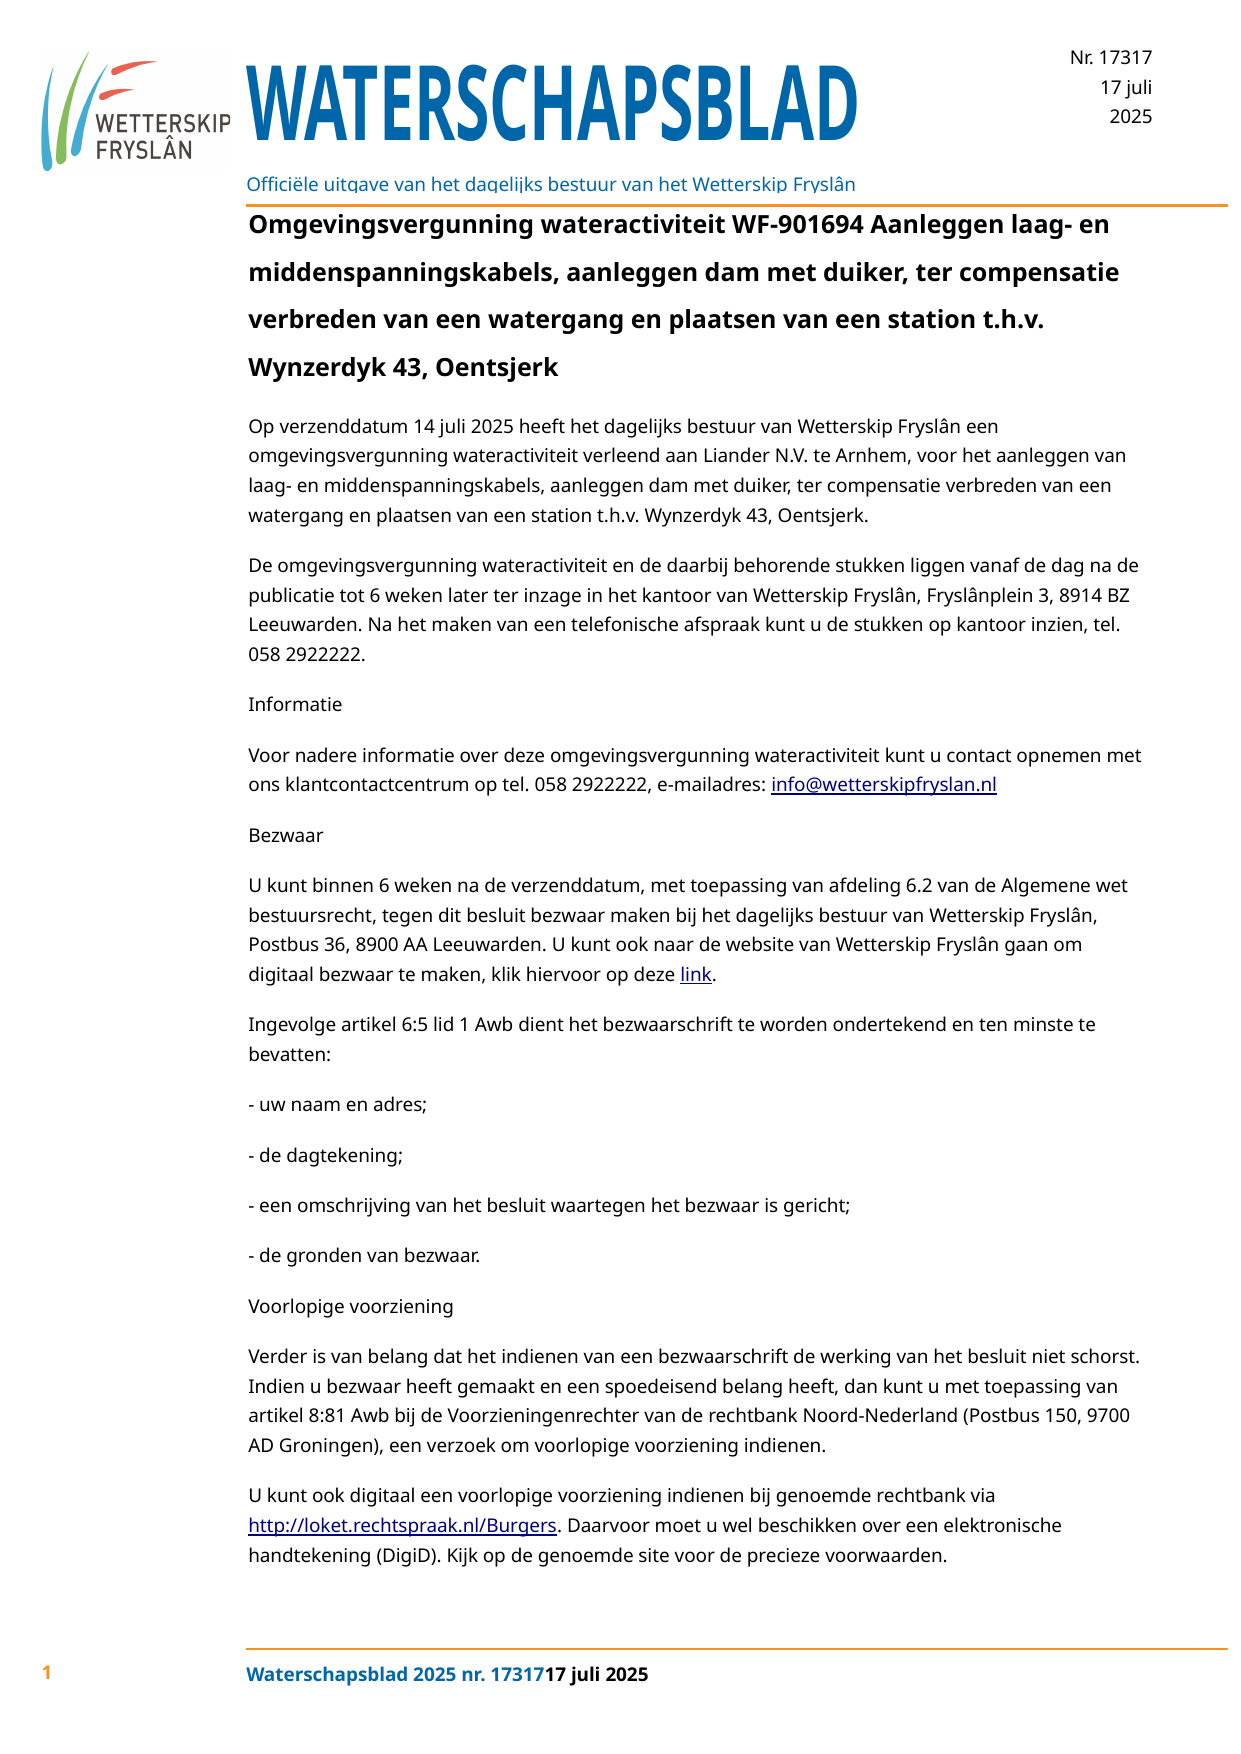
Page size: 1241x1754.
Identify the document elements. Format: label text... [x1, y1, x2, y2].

text - uw naam en adres; [248, 1091, 1152, 1117]
text Voorlopige voorziening [248, 1293, 1152, 1319]
text Informatie [248, 691, 1152, 717]
text U kunt ook digitaal een voorlopige voorziening indienen bij genoemde rechtbank via http://loket.rechtspraak.nl/Burgers. Daarvoor moet u wel beschikken over een elektronische handtekening (DigiD). Kijk op de genoemde site voor de precieze voorwaarden. [248, 1483, 1152, 1568]
text - een omschrijving van het besluit waartegen het bezwaar is gericht; [248, 1192, 1152, 1218]
text - de dagtekening; [248, 1142, 1152, 1168]
text De omgevingsvergunning wateractiviteit en de daarbij behorende stukken liggen vanaf de dag na de publicatie tot 6 weken later ter inzage in het kantoor van Wetterskip Fryslân, Fryslânplein 3, 8914 BZ Leeuwarden. Na het maken van een telefonische afspraak kunt u de stukken op kantoor inzien, tel. 058 2922222. [248, 552, 1152, 667]
picture [41, 47, 231, 172]
text Bezwaar [248, 822, 1152, 848]
text Verder is van belang dat het indienen van een bezwaarschrift de werking van het besluit niet schorst. Indien u bezwaar heeft gemaakt en een spoedeisend belang heeft, dan kunt u met toepassing van artikel 8:81 Awb bij de Voorzieningenrechter van de rechtbank Noord-Nederland (Postbus 150, 9700 AD Groningen), een verzoek om voorlopige voorziening indienen. [248, 1343, 1152, 1458]
text - de gronden van bezwaar. [248, 1243, 1152, 1268]
text U kunt binnen 6 weken na de verzenddatum, met toepassing van afdeling 6.2 van de Algemene wet bestuursrecht, tegen dit besluit bezwaar maken bij het dagelijks bestuur van Wetterskip Fryslân, Postbus 36, 8900 AA Leeuwarden. U kunt ook naar de website van Wetterskip Fryslân gaan om digitaal bezwaar te maken, klik hiervoor op deze link. [248, 872, 1152, 987]
text Op verzenddatum 14 juli 2025 heeft het dagelijks bestuur van Wetterskip Fryslân een omgevingsvergunning wateractiviteit verleend aan Liander N.V. te Arnhem, voor het aanleggen van laag- en middenspanningskabels, aanleggen dam met duiker, ter compensatie verbreden van een watergang en plaatsen van een station t.h.v. Wynzerdyk 43, Oentsjerk. [248, 413, 1152, 528]
text Omgevingsvergunning wateractiviteit WF-901694 Aanleggen laag- en middenspanningskabels, aanleggen dam met duiker, ter compensatie verbreden van een watergang en plaatsen van een station t.h.v. Wynzerdyk 43, Oentsjerk [248, 207, 1152, 384]
text Ingevolge artikel 6:5 lid 1 Awb dient het bezwaarschrift te worden ondertekend en ten minste te bevatten: [248, 1011, 1152, 1067]
text Voor nadere informatie over deze omgevingsvergunning wateractiviteit kunt u contact opnemen met ons klantcontactcentrum op tel. 058 2922222, e-mailadres: info@wetterskipfryslan.nl [248, 742, 1152, 797]
